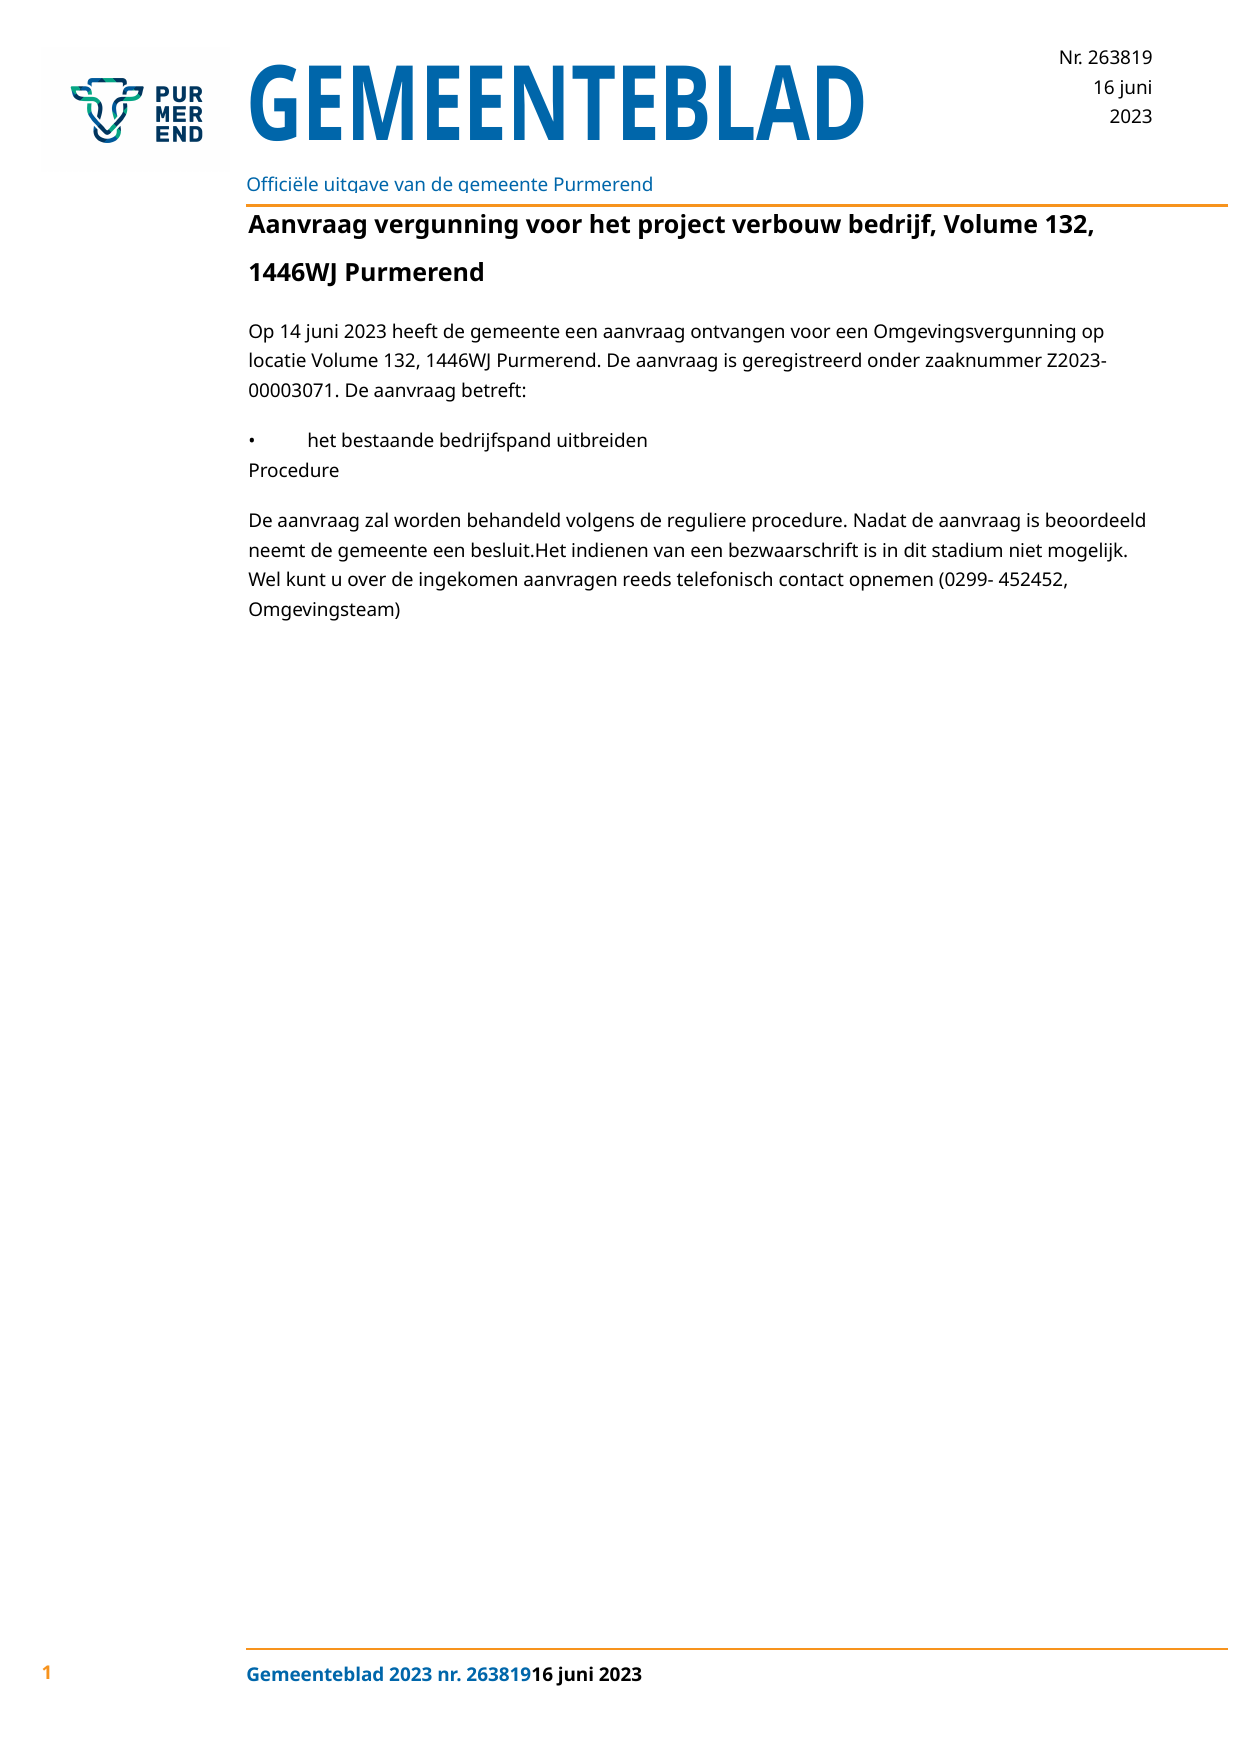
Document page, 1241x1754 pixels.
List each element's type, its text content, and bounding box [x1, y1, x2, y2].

text De aanvraag zal worden behandeld volgens de reguliere procedure. Nadat de aanvraag is beoordeeld neemt de gemeente een besluit.Het indienen van een bezwaarschrift is in dit stadium niet mogelijk. Wel kunt u over de ingekomen aanvragen reeds telefonisch contact opnemen (0299- 452452, Omgevingsteam) [248, 507, 1152, 622]
text Op 14 juni 2023 heeft de gemeente een aanvraag ontvangen voor een Omgevingsvergunning op locatie Volume 132, 1446WJ Purmerend. De aanvraag is geregistreerd onder zaaknummer Z2023-00003071. De aanvraag betreft: [248, 318, 1152, 403]
text Aanvraag vergunning voor het project verbouw bedrijf, Volume 132, 1446WJ Purmerend [248, 207, 1152, 288]
list het bestaande bedrijfspand uitbreiden [248, 427, 1152, 453]
text Procedure [248, 457, 1152, 483]
picture [41, 47, 231, 172]
